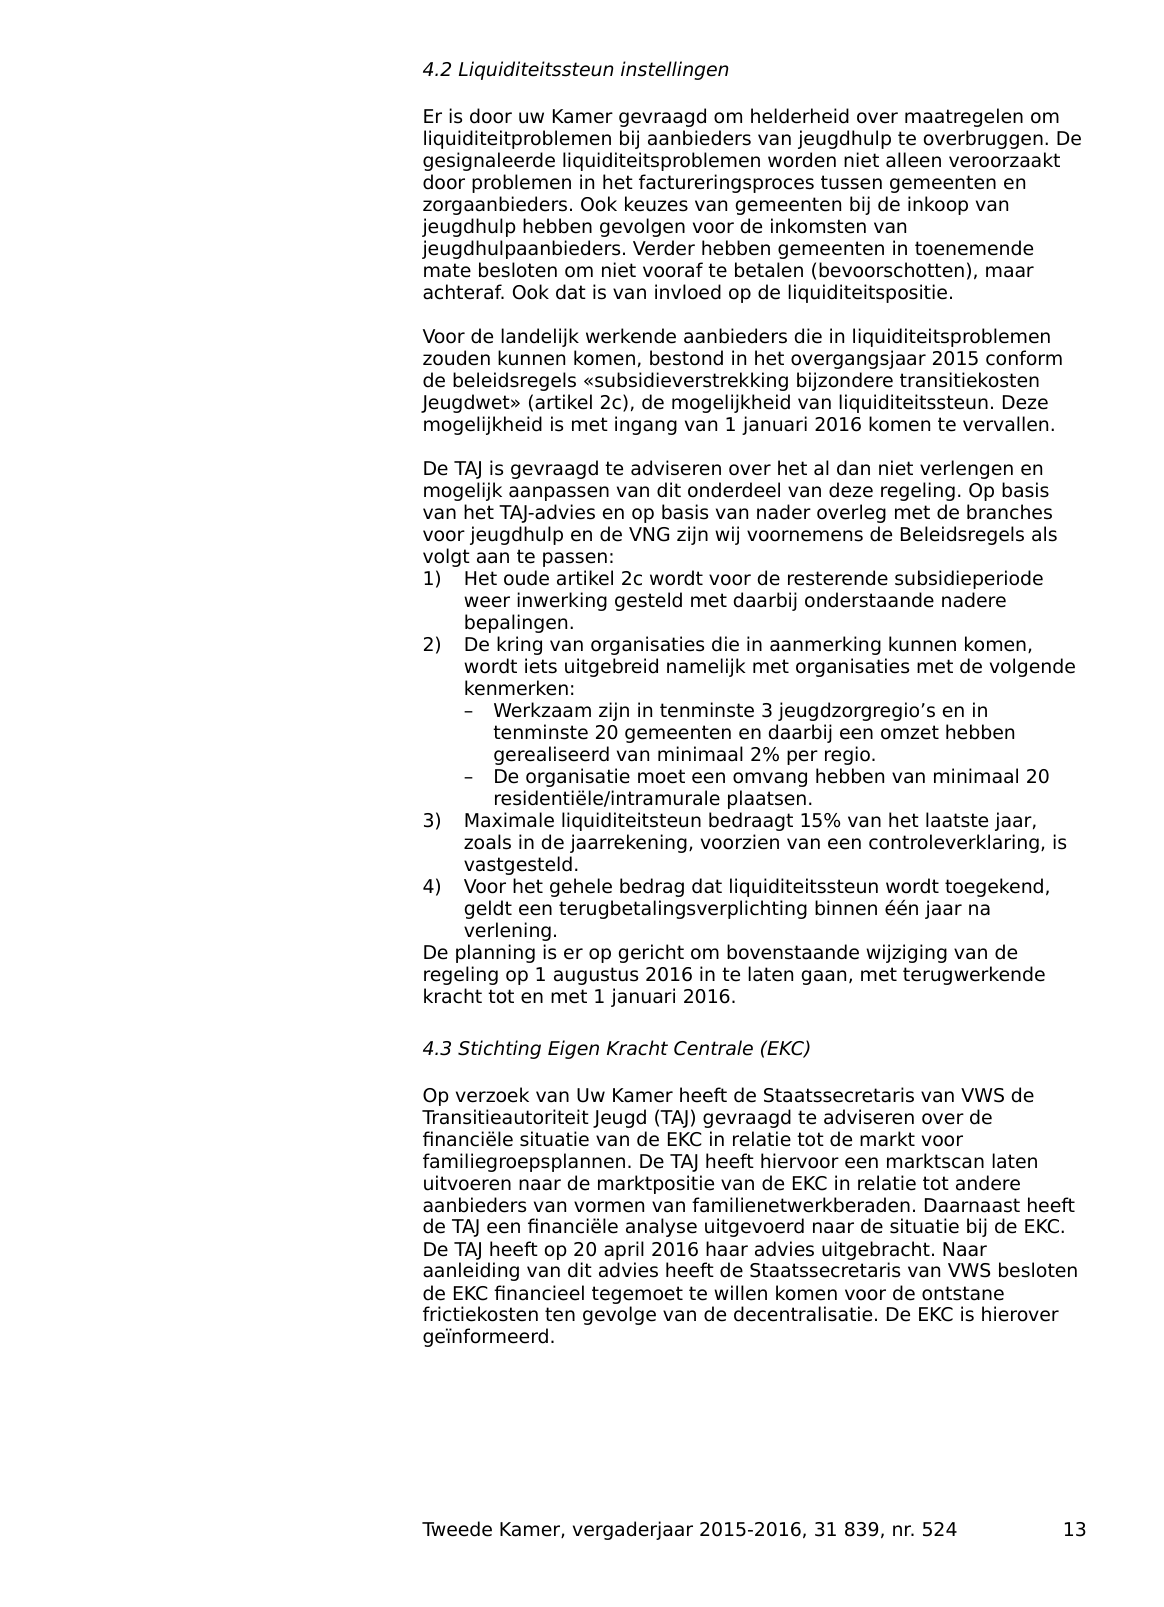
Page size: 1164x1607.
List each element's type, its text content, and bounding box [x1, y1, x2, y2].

text De planning is er op gericht om bovenstaande wijziging van de regeling op 1 augustus 2016 in te laten gaan, met terugwerkende kracht tot en met 1 januari 2016. [422, 942, 1087, 1008]
text 2) De kring van organisaties die in aanmerking kunnen komen, wordt iets uitgebreid namelijk met organisaties met de volgende kenmerken: [422, 634, 1087, 700]
subtitle 4.3 Stichting Eigen Kracht Centrale (EKC) [422, 1038, 1087, 1059]
text – De organisatie moet een omvang hebben van minimaal 20 residentiële/intramurale plaatsen. [464, 766, 1087, 810]
text 1) Het oude artikel 2c wordt voor de resterende subsidieperiode weer inwerking gesteld met daarbij onderstaande nadere bepalingen. [422, 568, 1087, 634]
text 4) Voor het gehele bedrag dat liquiditeitssteun wordt toegekend, geldt een terugbetalingsverplichting binnen één jaar na verlening. [422, 876, 1087, 942]
text Op verzoek van Uw Kamer heeft de Staatssecretaris van VWS de Transitieautoriteit Jeugd (TAJ) gevraagd te adviseren over de financiële situatie van de EKC in relatie tot de markt voor familiegroepsplannen. De TAJ heeft hiervoor een marktscan laten uitvoeren naar de marktpositie van de EKC in relatie tot andere aanbieders van vormen van familienetwerkberaden. Daarnaast heeft de TAJ een financiële analyse uitgevoerd naar de situatie bij de EKC. De TAJ heeft op 20 april 2016 haar advies uitgebracht. Naar aanleiding van dit advies heeft de Staatssecretaris van VWS besloten de EKC financieel tegemoet te willen komen voor de ontstane frictiekosten ten gevolge van de decentralisatie. De EKC is hierover geïnformeerd. [422, 1084, 1087, 1348]
text 3) Maximale liquiditeitsteun bedraagt 15% van het laatste jaar, zoals in de jaarrekening, voorzien van een controleverklaring, is vastgesteld. [422, 810, 1087, 876]
text De TAJ is gevraagd te adviseren over het al dan niet verlengen en mogelijk aanpassen van dit onderdeel van deze regeling. Op basis van het TAJ-advies en op basis van nader overleg met de branches voor jeugdhulp en de VNG zijn wij voornemens de Beleidsregels als volgt aan te passen: [422, 458, 1087, 568]
text Voor de landelijk werkende aanbieders die in liquiditeitsproblemen zouden kunnen komen, bestond in het overgangsjaar 2015 conform de beleidsregels «subsidieverstrekking bijzondere transitiekosten Jeugdwet» (artikel 2c), de mogelijkheid van liquiditeitssteun. Deze mogelijkheid is met ingang van 1 januari 2016 komen te vervallen. [422, 326, 1087, 436]
text – Werkzaam zijn in tenminste 3 jeugdzorgregio’s en in tenminste 20 gemeenten en daarbij een omzet hebben gerealiseerd van minimaal 2% per regio. [464, 700, 1087, 766]
text Er is door uw Kamer gevraagd om helderheid over maatregelen om liquiditeitproblemen bij aanbieders van jeugdhulp te overbruggen. De gesignaleerde liquiditeitsproblemen worden niet alleen veroorzaakt door problemen in het factureringsproces tussen gemeenten en zorgaanbieders. Ook keuzes van gemeenten bij de inkoop van jeugdhulp hebben gevolgen voor de inkomsten van jeugdhulpaanbieders. Verder hebben gemeenten in toenemende mate besloten om niet vooraf te betalen (bevoorschotten), maar achteraf. Ook dat is van invloed op de liquiditeitspositie. [422, 106, 1087, 304]
subtitle 4.2 Liquiditeitssteun instellingen [422, 59, 1087, 81]
